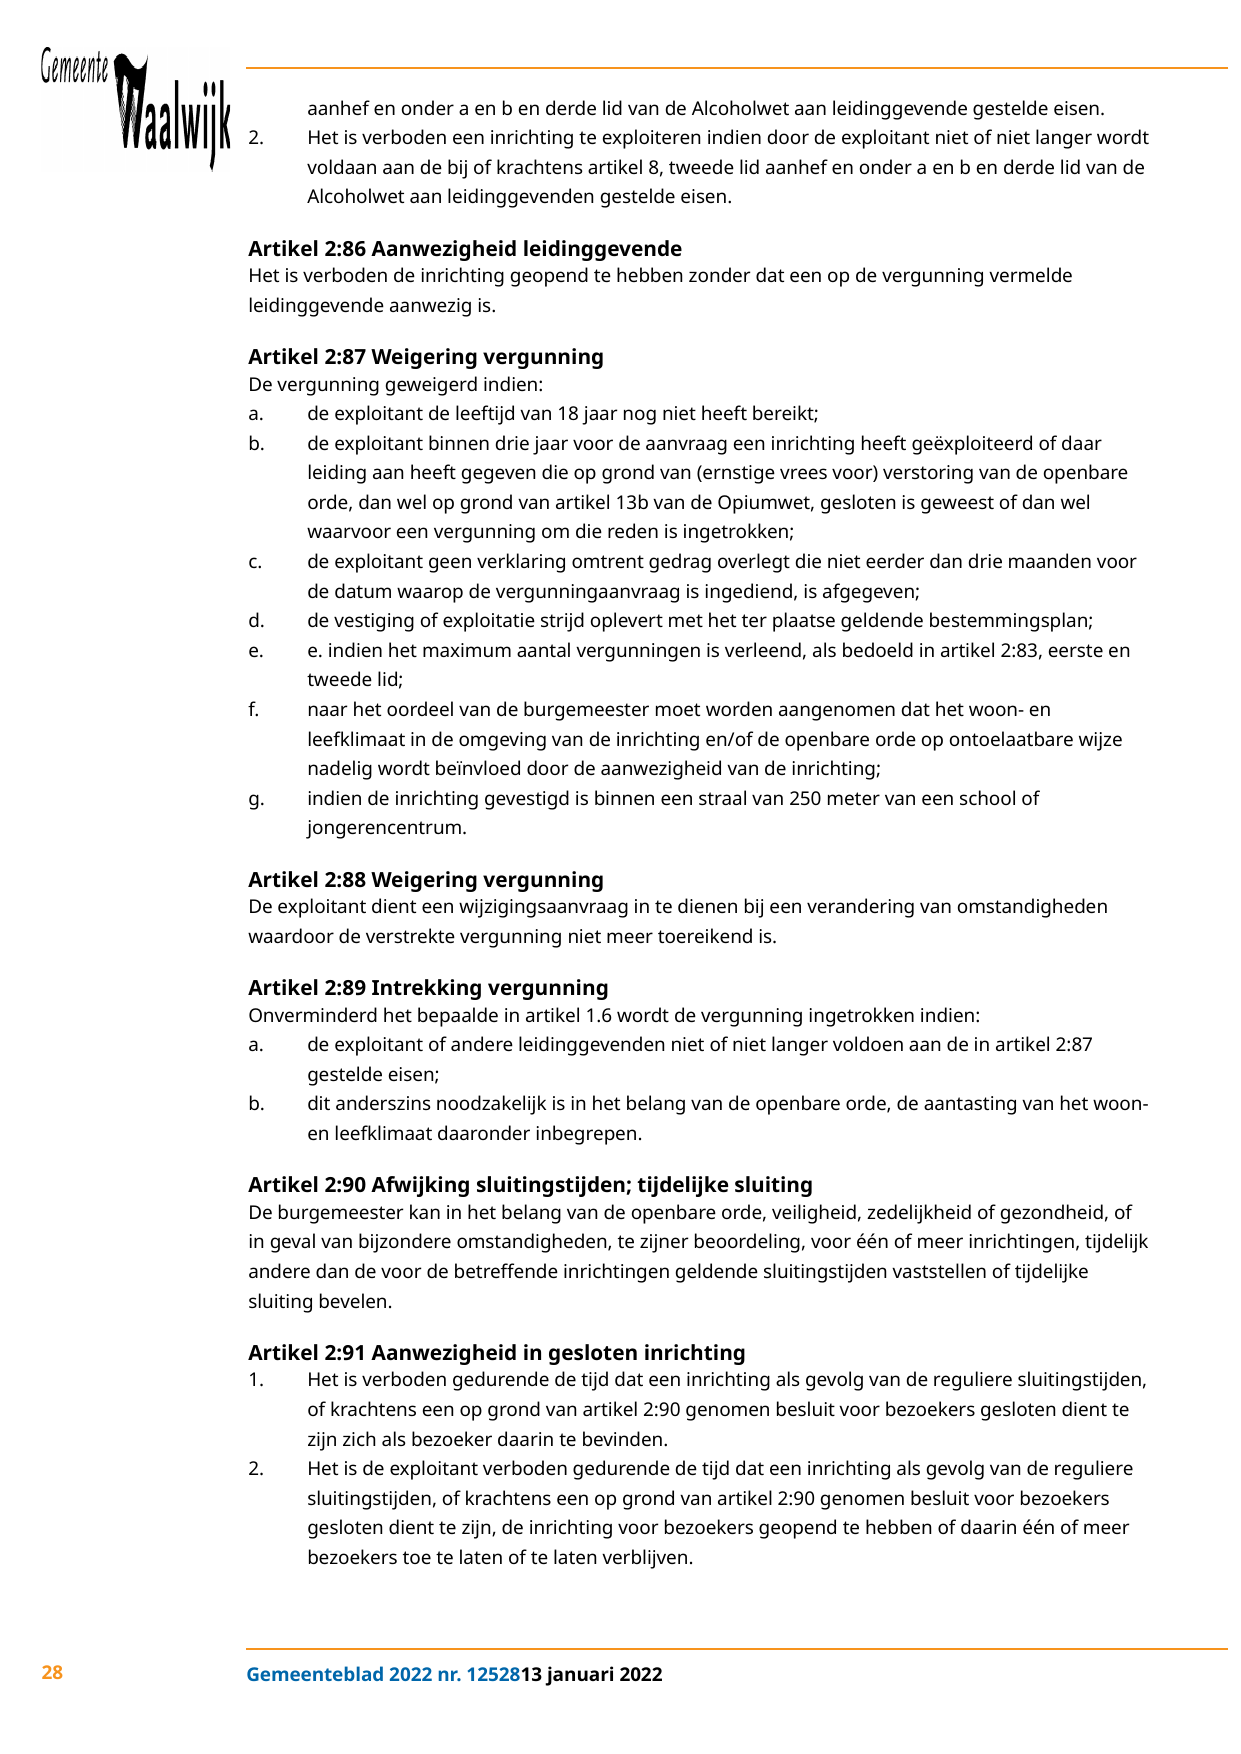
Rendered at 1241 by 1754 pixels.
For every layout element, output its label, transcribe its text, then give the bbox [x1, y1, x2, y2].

picture [41, 47, 231, 172]
text Artikel 2:90 Afwijking sluitingstijden; tijdelijke sluiting [248, 1171, 1152, 1199]
list Het is de exploitant verboden gedurende de tijd dat een inrichting als gevolg van de reguliere sluitingstijden, of krachtens een op grond van artikel 2:90 genomen besluit voor bezoekers gesloten dient te zijn, de inrichting voor bezoekers geopend te hebben of daarin één of meer bezoekers toe te laten of te laten verblijven. [248, 1455, 1152, 1570]
list de exploitant of andere leidinggevenden niet of niet langer voldoen aan de in artikel 2:87 gestelde eisen; [248, 1031, 1152, 1087]
list indien de inrichting gevestigd is binnen een straal van 250 meter van een school of jongerencentrum. [248, 785, 1152, 840]
list Het is verboden gedurende de tijd dat een inrichting als gevolg van de reguliere sluitingstijden, of krachtens een op grond van artikel 2:90 genomen besluit voor bezoekers gesloten dient te zijn zich als bezoeker daarin te bevinden. [248, 1367, 1152, 1452]
list dit anderszins noodzakelijk is in het belang van de openbare orde, de aantasting van het woon- en leefklimaat daaronder inbegrepen. [248, 1091, 1152, 1146]
text Artikel 2:87 Weigering vergunning [248, 342, 1152, 371]
text Artikel 2:88 Weigering vergunning [248, 865, 1152, 893]
list Het is verboden een inrichting te exploiteren indien door de exploitant niet of niet langer wordt voldaan aan de bij of krachtens artikel 8, tweede lid aanhef en onder a en b en derde lid van de Alcoholwet aan leidinggevenden gestelde eisen. [248, 124, 1152, 209]
list de vestiging of exploitatie strijd oplevert met het ter plaatse geldende bestemmingsplan; [248, 607, 1152, 633]
text De burgemeester kan in het belang van de openbare orde, veiligheid, zedelijkheid of gezondheid, of in geval van bijzondere omstandigheden, te zijner beoordeling, voor één of meer inrichtingen, tijdelijk andere dan de voor de betreffende inrichtingen geldende sluitingstijden vaststellen of tijdelijke sluiting bevelen. [248, 1199, 1152, 1313]
text De vergunning geweigerd indien: [248, 371, 1152, 397]
list de exploitant geen verklaring omtrent gedrag overlegt die niet eerder dan drie maanden voor de datum waarop de vergunningaanvraag is ingediend, is afgegeven; [248, 548, 1152, 604]
text Onverminderd het bepaalde in artikel 1.6 wordt de vergunning ingetrokken indien: [248, 1002, 1152, 1028]
text Artikel 2:89 Intrekking vergunning [248, 973, 1152, 1002]
list naar het oordeel van de burgemeester moet worden aangenomen dat het woon- en leefklimaat in de omgeving van de inrichting en/of de openbare orde op ontoelaatbare wijze nadelig wordt beïnvloed door de aanwezigheid van de inrichting; [248, 696, 1152, 781]
text De exploitant dient een wijzigingsaanvraag in te dienen bij een verandering van omstandigheden waardoor de verstrekte vergunning niet meer toereikend is. [248, 893, 1152, 949]
list aanhef en onder a en b en derde lid van de Alcoholwet aan leidinggevende gestelde eisen. [248, 95, 1152, 121]
text Het is verboden de inrichting geopend te hebben zonder dat een op de vergunning vermelde leidinggevende aanwezig is. [248, 262, 1152, 318]
list e. indien het maximum aantal vergunningen is verleend, als bedoeld in artikel 2:83, eerste en tweede lid; [248, 637, 1152, 692]
text Artikel 2:86 Aanwezigheid leidinggevende [248, 234, 1152, 262]
list de exploitant binnen drie jaar voor de aanvraag een inrichting heeft geëxploiteerd of daar leiding aan heeft gegeven die op grond van (ernstige vrees voor) verstoring van de openbare orde, dan wel op grond van artikel 13b van de Opiumwet, gesloten is geweest of dan wel waarvoor een vergunning om die reden is ingetrokken; [248, 430, 1152, 544]
list de exploitant de leeftijd van 18 jaar nog niet heeft bereikt; [248, 400, 1152, 426]
text Artikel 2:91 Aanwezigheid in gesloten inrichting [248, 1338, 1152, 1367]
